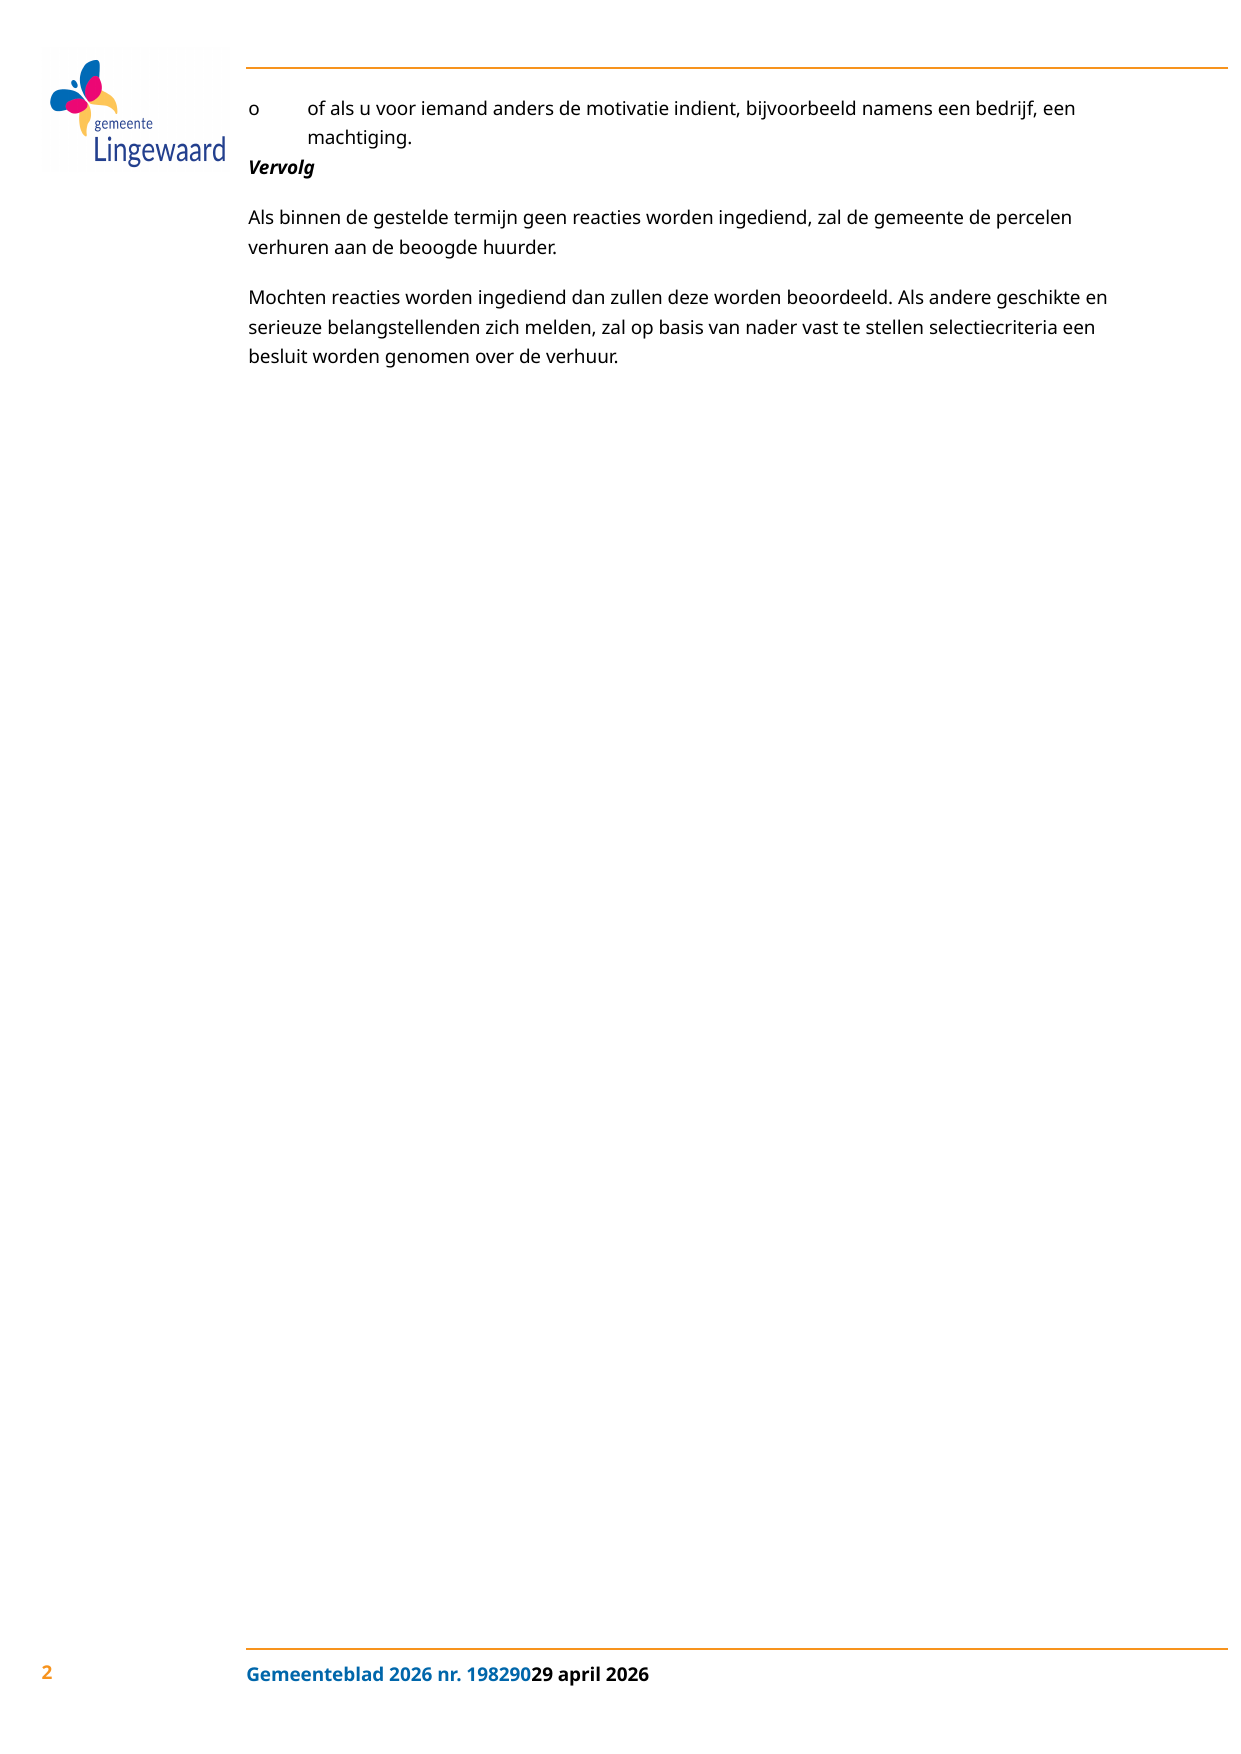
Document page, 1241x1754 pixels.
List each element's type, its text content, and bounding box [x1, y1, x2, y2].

list of als u voor iemand anders de motivatie indient, bijvoorbeeld namens een bedrijf, een machtiging. [248, 95, 1152, 150]
picture [41, 47, 231, 172]
text Als binnen de gestelde termijn geen reacties worden ingediend, zal de gemeente de percelen verhuren aan de beoogde huurder. [248, 204, 1152, 260]
text Vervolg [248, 154, 1152, 180]
text Mochten reacties worden ingediend dan zullen deze worden beoordeeld. Als andere geschikte en serieuze belangstellenden zich melden, zal op basis van nader vast te stellen selectiecriteria een besluit worden genomen over de verhuur. [248, 284, 1152, 369]
